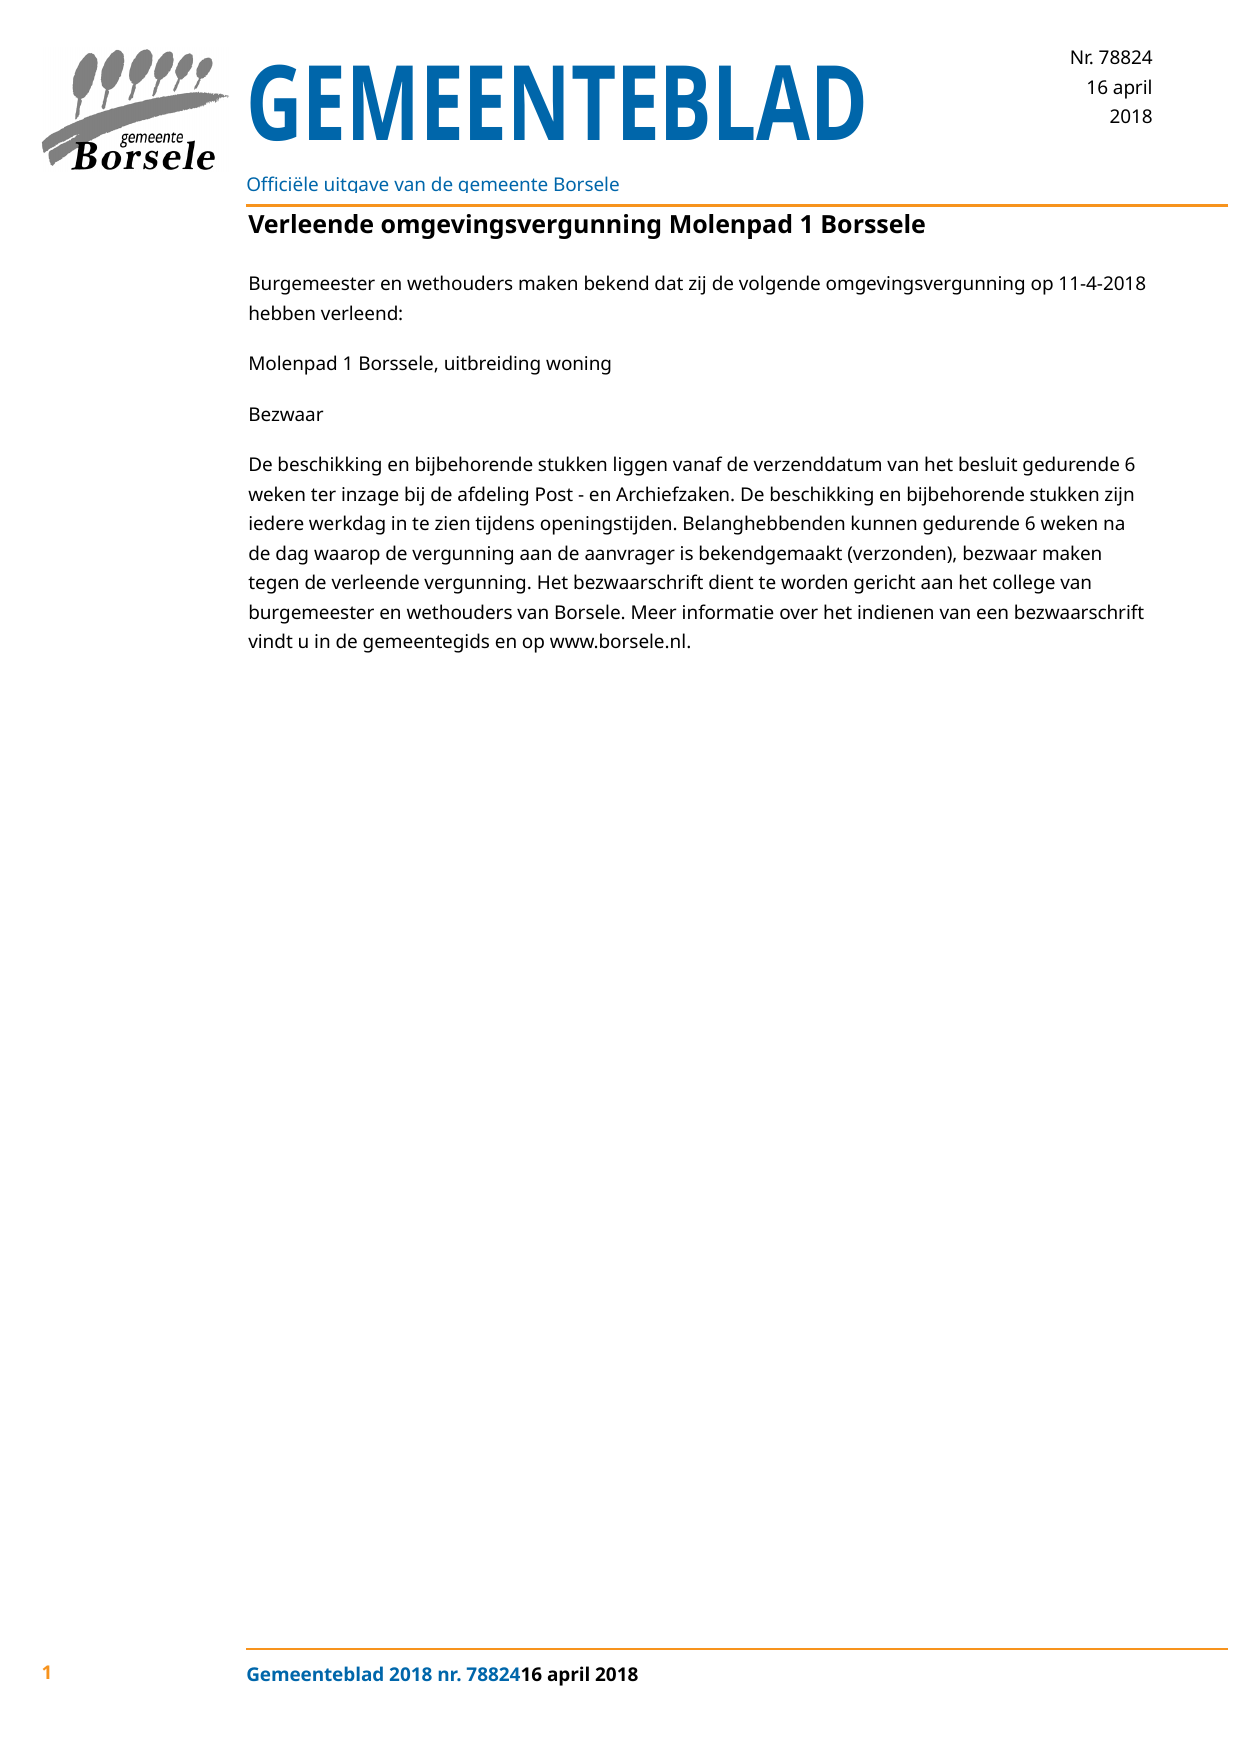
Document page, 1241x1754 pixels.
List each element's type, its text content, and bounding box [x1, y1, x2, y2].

text Molenpad 1 Borssele, uitbreiding woning [248, 350, 1152, 376]
text Burgemeester en wethouders maken bekend dat zij de volgende omgevingsvergunning op 11-4-2018 hebben verleend: [248, 270, 1152, 326]
text Verleende omgevingsvergunning Molenpad 1 Borssele [248, 207, 1152, 241]
text Bezwaar [248, 401, 1152, 426]
text De beschikking en bijbehorende stukken liggen vanaf de verzenddatum van het besluit gedurende 6 weken ter inzage bij de afdeling Post - en Archiefzaken. De beschikking en bijbehorende stukken zijn iedere werkdag in te zien tijdens openingstijden. Belanghebbenden kunnen gedurende 6 weken na de dag waarop de vergunning aan de aanvrager is bekendgemaakt (verzonden), bezwaar maken tegen de verleende vergunning. Het bezwaarschrift dient te worden gericht aan het college van burgemeester en wethouders van Borsele. Meer informatie over het indienen van een bezwaarschrift vindt u in de gemeentegids en op www.borsele.nl. [248, 451, 1152, 654]
picture [41, 47, 231, 172]
